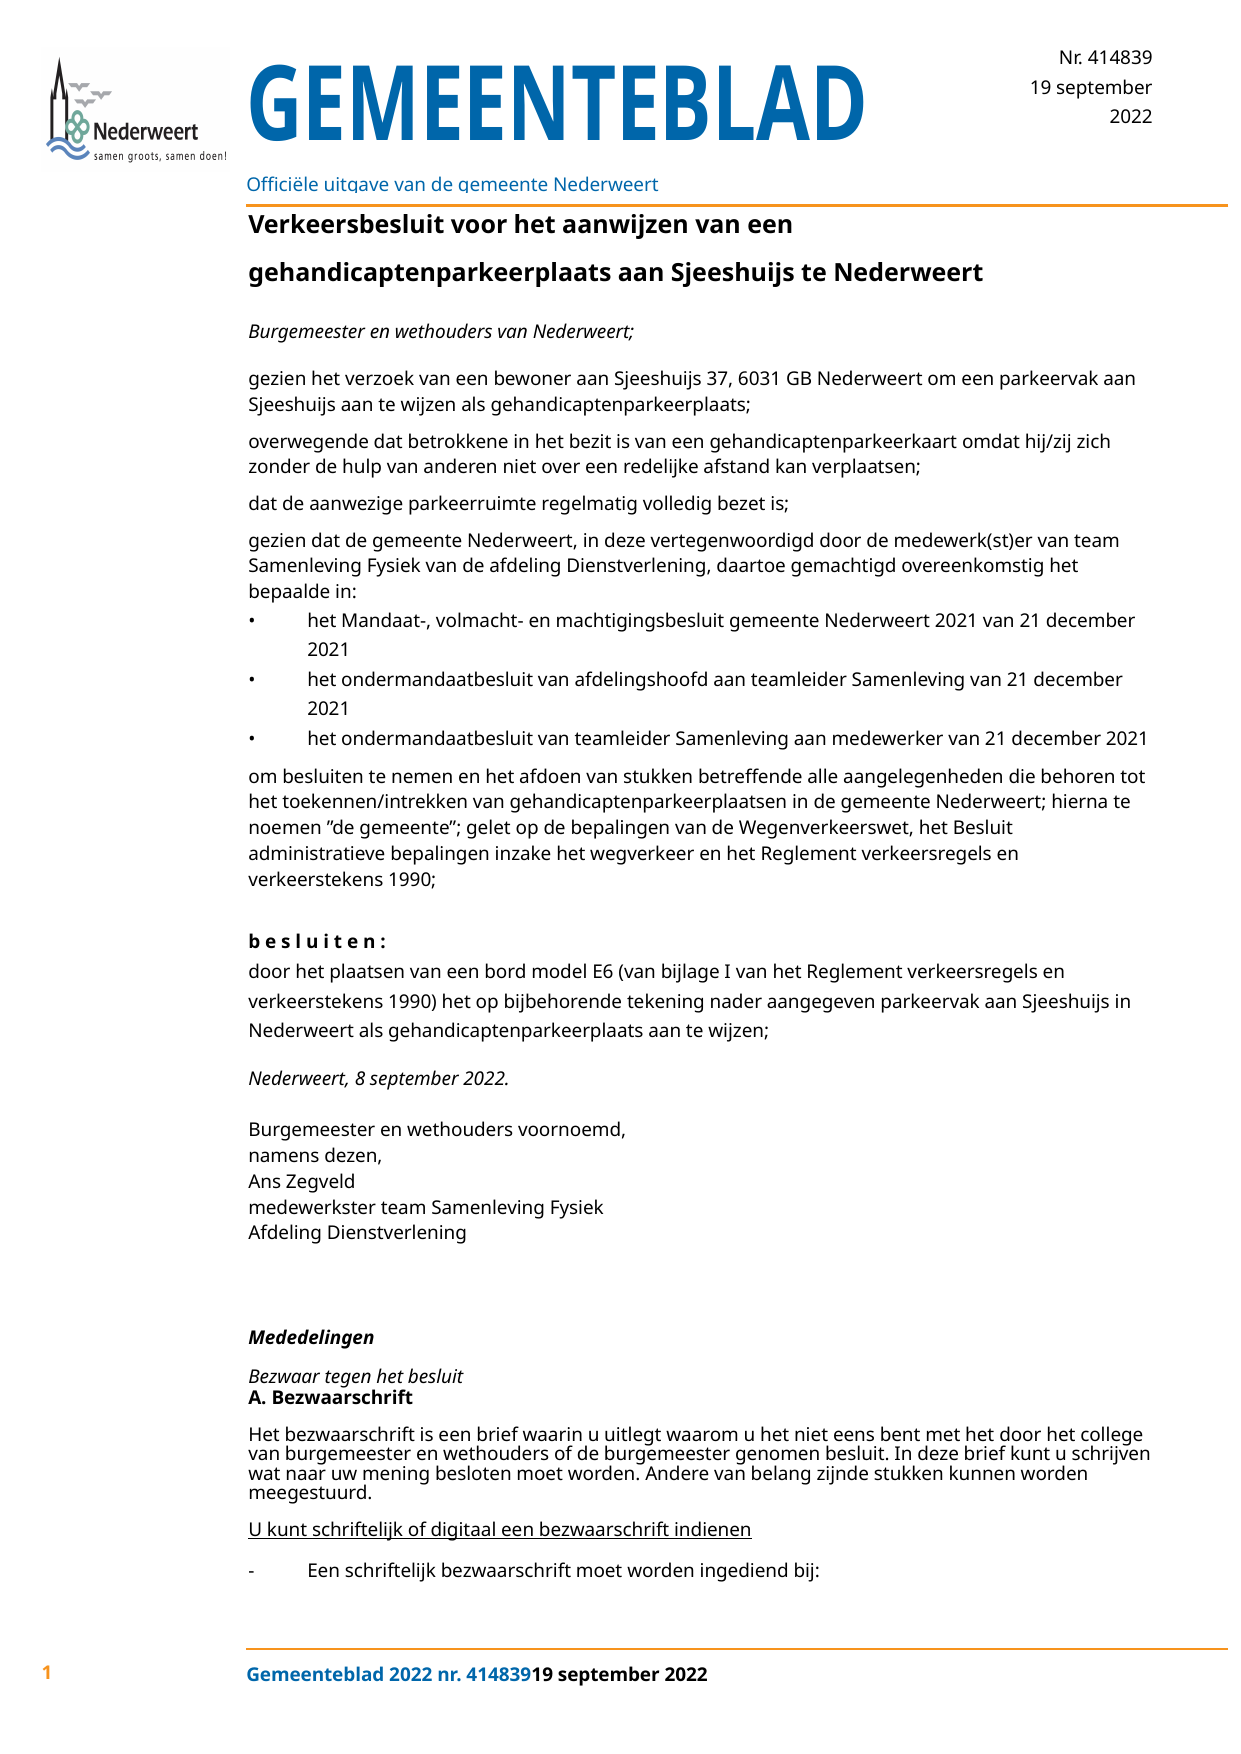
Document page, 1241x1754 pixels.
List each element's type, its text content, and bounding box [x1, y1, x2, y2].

picture [41, 47, 231, 172]
text dat de aanwezige parkeerruimte regelmatig volledig bezet is; [248, 490, 1152, 516]
text Het bezwaarschrift is een brief waarin u uitlegt waarom u het niet eens bent met het door het college van burgemeester en wethouders of de burgemeester genomen besluit. In deze brief kunt u schrijven wat naar uw mening besloten moet worden. Andere van belang zijnde stukken kunnen worden meegestuurd. [248, 1426, 1152, 1503]
text Burgemeester en wethouders van Nederweert; [248, 318, 1152, 344]
text Afdeling Dienstverlening [248, 1219, 1152, 1245]
text b e s l u i t e n : [248, 929, 1152, 954]
text medewerkster team Samenleving Fysiek [248, 1194, 1152, 1219]
text Verkeersbesluit voor het aanwijzen van een gehandicaptenparkeerplaats aan Sjeeshuijs te Nederweert [248, 207, 1152, 288]
text om besluiten te nemen en het afdoen van stukken betreffende alle aangelegenheden die behoren tot het toekennen/intrekken van gehandicaptenparkeerplaatsen in de gemeente Nederweert; hierna te noemen ”de gemeente”; gelet op de bepalingen van de Wegenverkeerswet, het Besluit administratieve bepalingen inzake het wegverkeer en het Reglement verkeersregels en verkeerstekens 1990; [248, 763, 1152, 892]
text namens dezen, [248, 1142, 1152, 1168]
list Een schriftelijk bezwaarschrift moet worden ingediend bij: [248, 1558, 1152, 1583]
text door het plaatsen van een bord model E6 (van bijlage I van het Reglement verkeersregels en verkeerstekens 1990) het op bijbehorende tekening nader aangegeven parkeervak aan Sjeeshuijs in Nederweert als gehandicaptenparkeerplaats aan te wijzen; [248, 958, 1152, 1043]
text gezien het verzoek van een bewoner aan Sjeeshuijs 37, 6031 GB Nederweert om een parkeervak aan Sjeeshuijs aan te wijzen als gehandicaptenparkeerplaats; [248, 366, 1152, 417]
text Ans Zegveld [248, 1168, 1152, 1194]
text overwegende dat betrokkene in het bezit is van een gehandicaptenparkeerkaart omdat hij/zij zich zonder de hulp van anderen niet over een redelijke afstand kan verplaatsen; [248, 428, 1152, 479]
text Burgemeester en wethouders voornoemd, [248, 1117, 1152, 1142]
list het ondermandaatbesluit van afdelingshoofd aan teamleider Samenleving van 21 december 2021 [248, 666, 1152, 721]
text U kunt schriftelijk of digitaal een bezwaarschrift indienen [248, 1521, 1152, 1540]
text gezien dat de gemeente Nederweert, in deze vertegenwoordigd door de medewerk(st)er van team Samenleving Fysiek van de afdeling Dienstverlening, daartoe gemachtigd overeenkomstig het bepaalde in: [248, 527, 1152, 604]
text Mededelingen [248, 1324, 1152, 1350]
text Bezwaar tegen het besluit [248, 1363, 1152, 1389]
list het ondermandaatbesluit van teamleider Samenleving aan medewerker van 21 december 2021 [248, 725, 1152, 751]
list het Mandaat-, volmacht- en machtigingsbesluit gemeente Nederweert 2021 van 21 december 2021 [248, 607, 1152, 662]
text Nederweert, 8 september 2022. [248, 1065, 1152, 1091]
text A. Bezwaarschrift [248, 1389, 1152, 1408]
